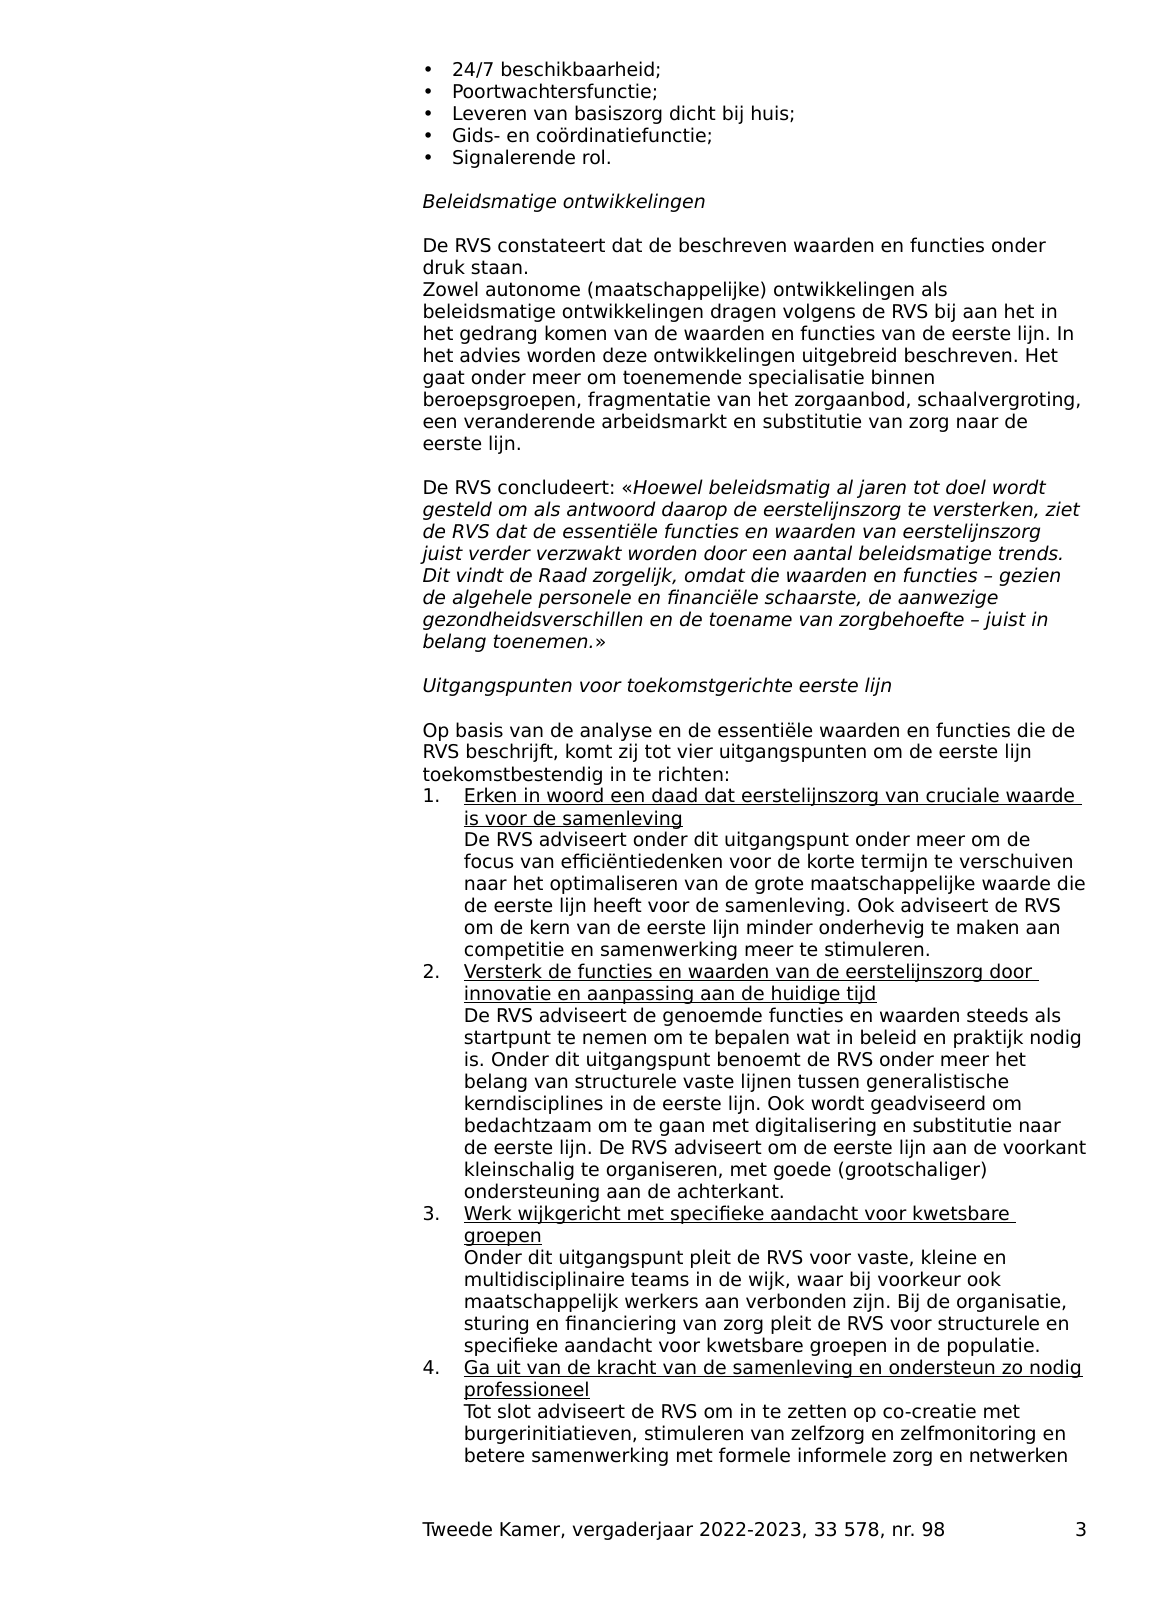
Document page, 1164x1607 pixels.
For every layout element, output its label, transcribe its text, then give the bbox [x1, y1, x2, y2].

text Onder dit uitgangspunt pleit de RVS voor vaste, kleine en multidisciplinaire teams in de wijk, waar bij voorkeur ook maatschappelijk werkers aan verbonden zijn. Bij de organisatie, sturing en financiering van zorg pleit de RVS voor structurele en specifieke aandacht voor kwetsbare groepen in de populatie. [464, 1247, 1087, 1357]
text • Gids- en coördinatiefunctie; [422, 125, 1087, 147]
text De RVS concludeert: «Hoewel beleidsmatig al jaren tot doel wordt gesteld om als antwoord daarop de eerstelijnszorg te versterken, ziet de RVS dat de essentiële functies en waarden van eerstelijnszorg juist verder verzwakt worden door een aantal beleidsmatige trends. Dit vindt de Raad zorgelijk, omdat die waarden en functies – gezien de algehele personele en financiële schaarste, de aanwezige gezondheidsverschillen en de toename van zorgbehoefte – juist in belang toenemen.» [422, 477, 1087, 653]
text Zowel autonome (maatschappelijke) ontwikkelingen als beleidsmatige ontwikkelingen dragen volgens de RVS bij aan het in het gedrang komen van de waarden en functies van de eerste lijn. In het advies worden deze ontwikkelingen uitgebreid beschreven. Het gaat onder meer om toenemende specialisatie binnen beroepsgroepen, fragmentatie van het zorgaanbod, schaalvergroting, een veranderende arbeidsmarkt en substitutie van zorg naar de eerste lijn. [422, 279, 1087, 455]
subtitle Uitgangspunten voor toekomstgerichte eerste lijn [422, 675, 1087, 697]
text Op basis van de analyse en de essentiële waarden en functies die de RVS beschrijft, komt zij tot vier uitgangspunten om de eerste lijn toekomstbestendig in te richten: [422, 719, 1087, 785]
text • Poortwachtersfunctie; [422, 81, 1087, 103]
text De RVS adviseert onder dit uitgangspunt onder meer om de focus van efficiëntiedenken voor de korte termijn te verschuiven naar het optimaliseren van de grote maatschappelijke waarde die de eerste lijn heeft voor de samenleving. Ook adviseert de RVS om de kern van de eerste lijn minder onderhevig te maken aan competitie en samenwerking meer te stimuleren. [464, 829, 1087, 961]
text • Signalerende rol. [422, 147, 1087, 169]
text 3. Werk wijkgericht met specifieke aandacht voor kwetsbare groepen [422, 1203, 1087, 1247]
text 4. Ga uit van de kracht van de samenleving en ondersteun zo nodig professioneel [422, 1357, 1087, 1401]
text De RVS constateert dat de beschreven waarden en functies onder druk staan. [422, 235, 1087, 279]
text De RVS adviseert de genoemde functies en waarden steeds als startpunt te nemen om te bepalen wat in beleid en praktijk nodig is. Onder dit uitgangspunt benoemt de RVS onder meer het belang van structurele vaste lijnen tussen generalistische kerndisciplines in de eerste lijn. Ook wordt geadviseerd om bedachtzaam om te gaan met digitalisering en substitutie naar de eerste lijn. De RVS adviseert om de eerste lijn aan de voorkant kleinschalig te organiseren, met goede (grootschaliger) ondersteuning aan de achterkant. [464, 1005, 1087, 1203]
text • Leveren van basiszorg dicht bij huis; [422, 103, 1087, 125]
text 1. Erken in woord een daad dat eerstelijnszorg van cruciale waarde is voor de samenleving [422, 785, 1087, 829]
text Tot slot adviseert de RVS om in te zetten op co-creatie met burgerinitiatieven, stimuleren van zelfzorg en zelfmonitoring en betere samenwerking met formele informele zorg en netwerken [464, 1401, 1087, 1467]
subtitle Beleidsmatige ontwikkelingen [422, 191, 1087, 213]
text 2. Versterk de functies en waarden van de eerstelijnszorg door innovatie en aanpassing aan de huidige tijd [422, 961, 1087, 1005]
text • 24/7 beschikbaarheid; [422, 59, 1087, 81]
